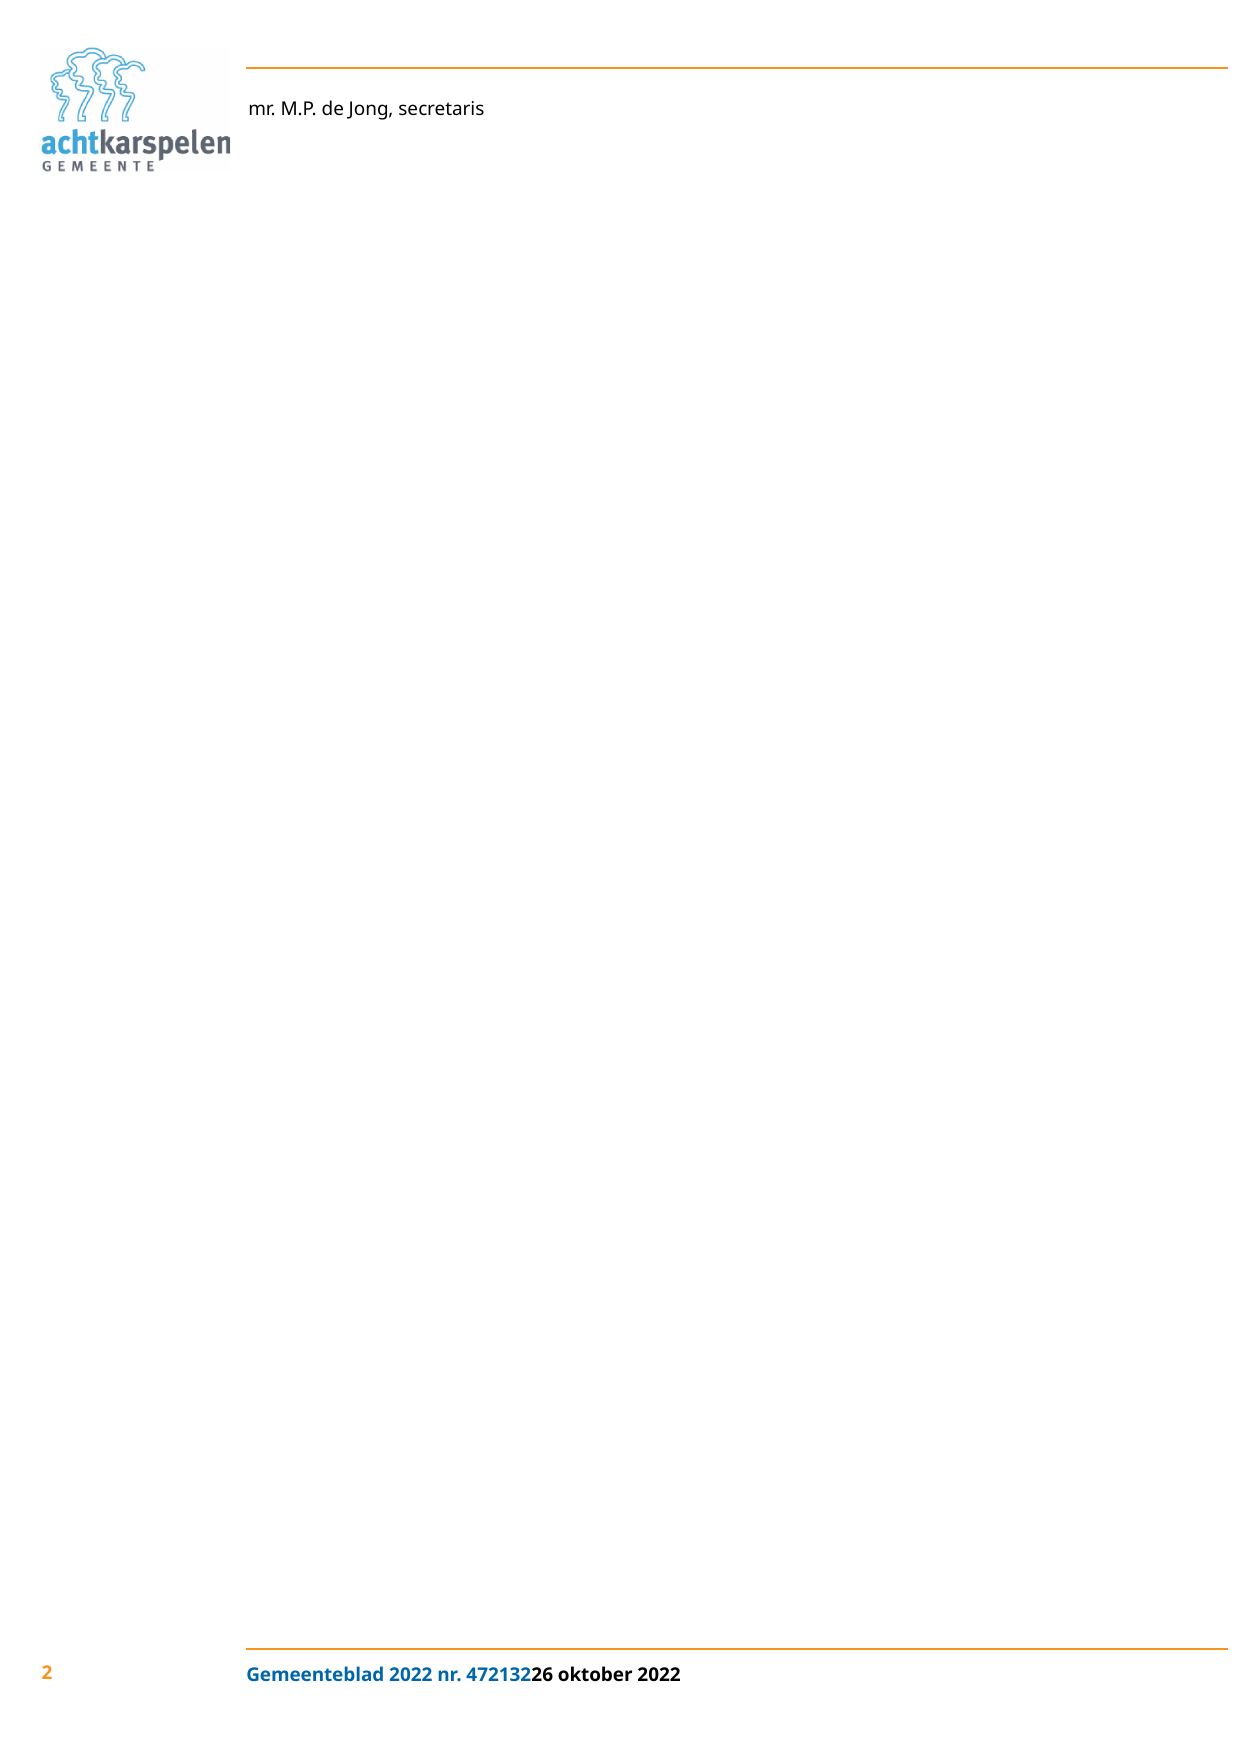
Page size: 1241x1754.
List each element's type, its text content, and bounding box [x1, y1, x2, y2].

picture [41, 47, 231, 172]
text mr. M.P. de Jong, secretaris [248, 95, 1152, 121]
